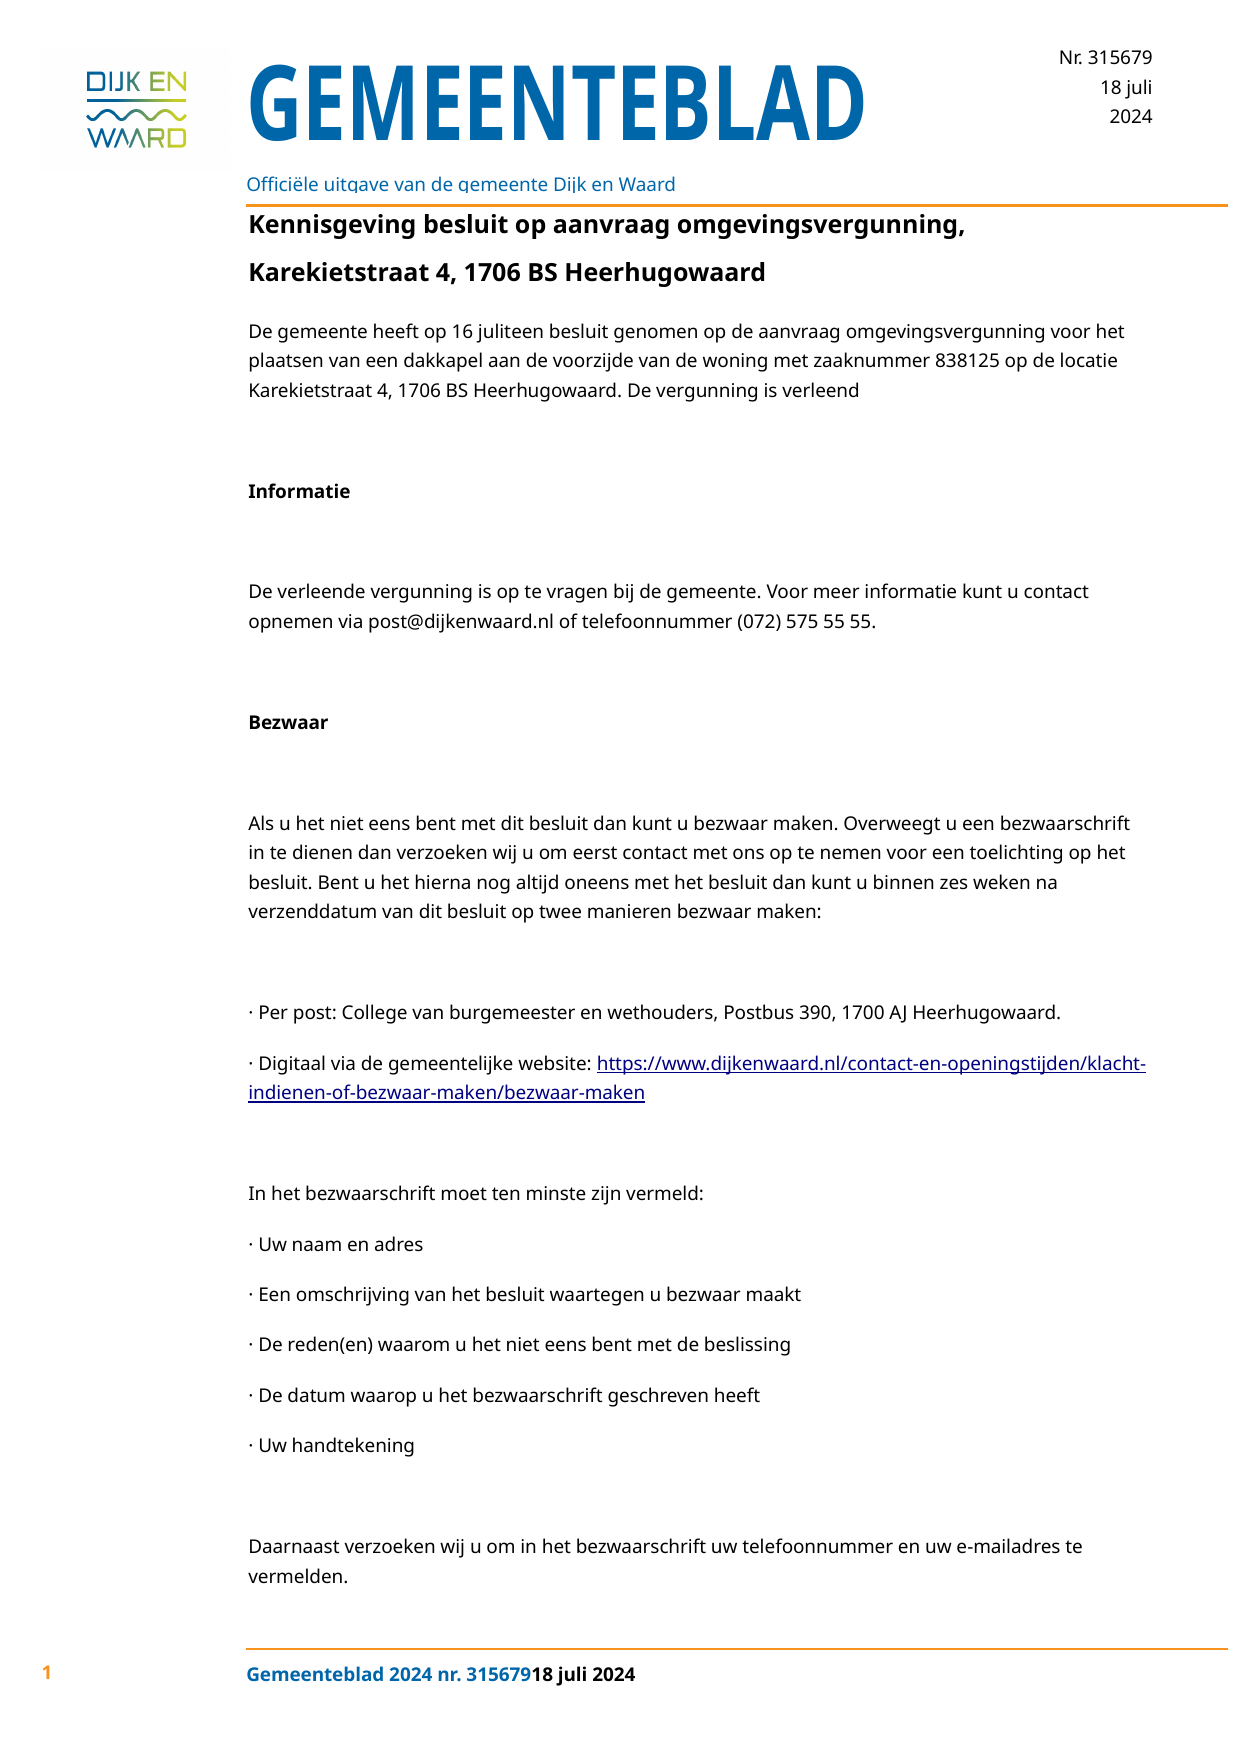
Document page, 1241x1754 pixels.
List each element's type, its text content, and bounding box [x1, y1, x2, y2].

picture [41, 47, 231, 172]
text Bezwaar [248, 709, 1152, 735]
text · Digitaal via de gemeentelijke website: https://www.dijkenwaard.nl/contact-en-openingstijden/klacht-indienen-of-bezwaar-maken/bezwaar-maken [248, 1050, 1152, 1105]
text In het bezwaarschrift moet ten minste zijn vermeld: [248, 1180, 1152, 1206]
text · Uw handtekening [248, 1432, 1152, 1458]
text · De reden(en) waarom u het niet eens bent met de beslissing [248, 1332, 1152, 1357]
text Kennisgeving besluit op aanvraag omgevingsvergunning, Karekietstraat 4, 1706 BS Heerhugowaard [248, 207, 1152, 288]
text De gemeente heeft op 16 juliteen besluit genomen op de aanvraag omgevingsvergunning voor het plaatsen van een dakkapel aan de voorzijde van de woning met zaaknummer 838125 op de locatie Karekietstraat 4, 1706 BS Heerhugowaard. De vergunning is verleend [248, 318, 1152, 403]
text · Uw naam en adres [248, 1231, 1152, 1257]
text · De datum waarop u het bezwaarschrift geschreven heeft [248, 1382, 1152, 1408]
text · Een omschrijving van het besluit waartegen u bezwaar maakt [248, 1281, 1152, 1307]
text · Per post: College van burgemeester en wethouders, Postbus 390, 1700 AJ Heerhugowaard. [248, 999, 1152, 1025]
text Als u het niet eens bent met dit besluit dan kunt u bezwaar maken. Overweegt u een bezwaarschrift in te dienen dan verzoeken wij u om eerst contact met ons op te nemen voor een toelichting op het besluit. Bent u het hierna nog altijd oneens met het besluit dan kunt u binnen zes weken na verzenddatum van dit besluit op twee manieren bezwaar maken: [248, 810, 1152, 924]
text Informatie [248, 478, 1152, 504]
text De verleende vergunning is op te vragen bij de gemeente. Voor meer informatie kunt u contact opnemen via post@dijkenwaard.nl of telefoonnummer (072) 575 55 55. [248, 579, 1152, 634]
text Daarnaast verzoeken wij u om in het bezwaarschrift uw telefoonnummer en uw e-mailadres te vermelden. [248, 1533, 1152, 1589]
